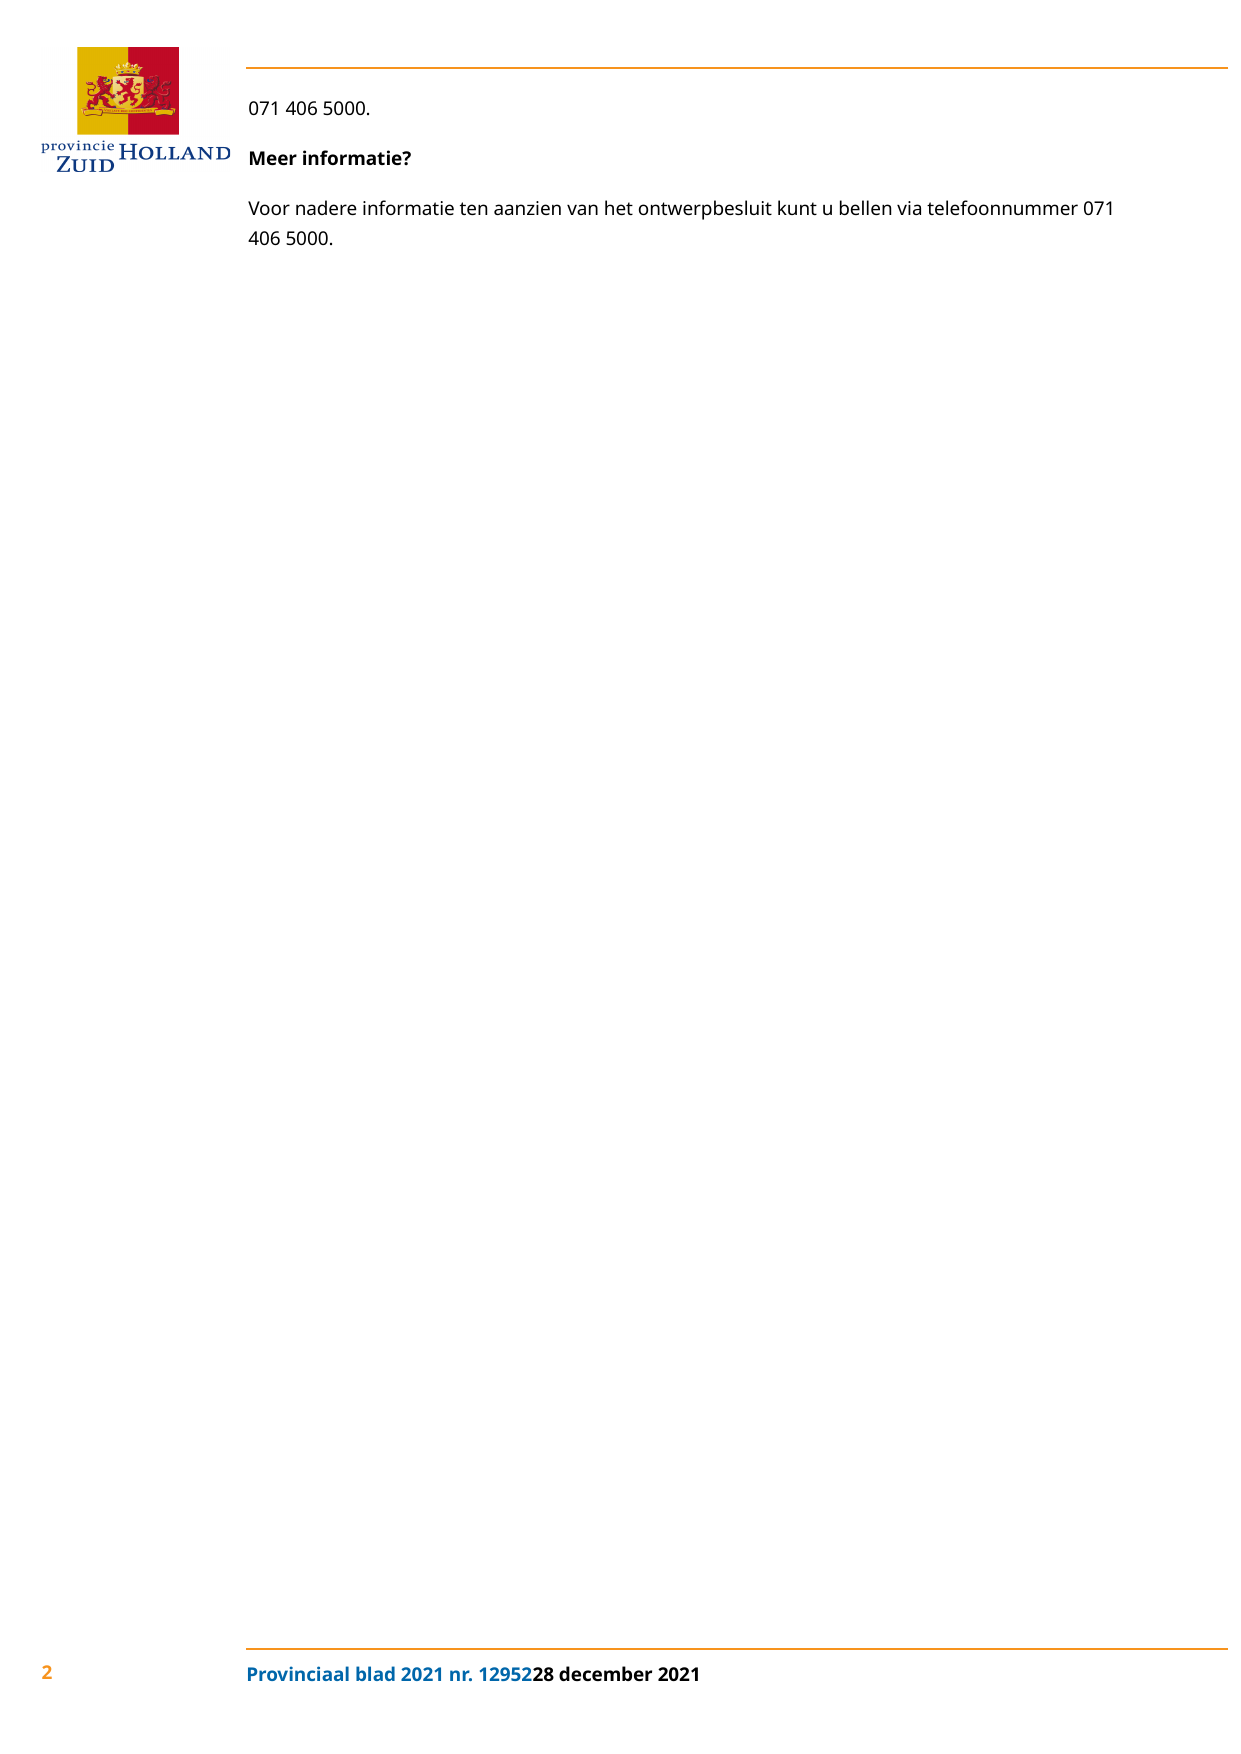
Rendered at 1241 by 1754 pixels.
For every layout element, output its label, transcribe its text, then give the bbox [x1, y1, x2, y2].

text 071 406 5000. [248, 95, 1152, 121]
text Meer informatie? [248, 145, 1152, 171]
picture [41, 47, 231, 172]
text Voor nadere informatie ten aanzien van het ontwerpbesluit kunt u bellen via telefoonnummer 071 406 5000. [248, 196, 1152, 251]
